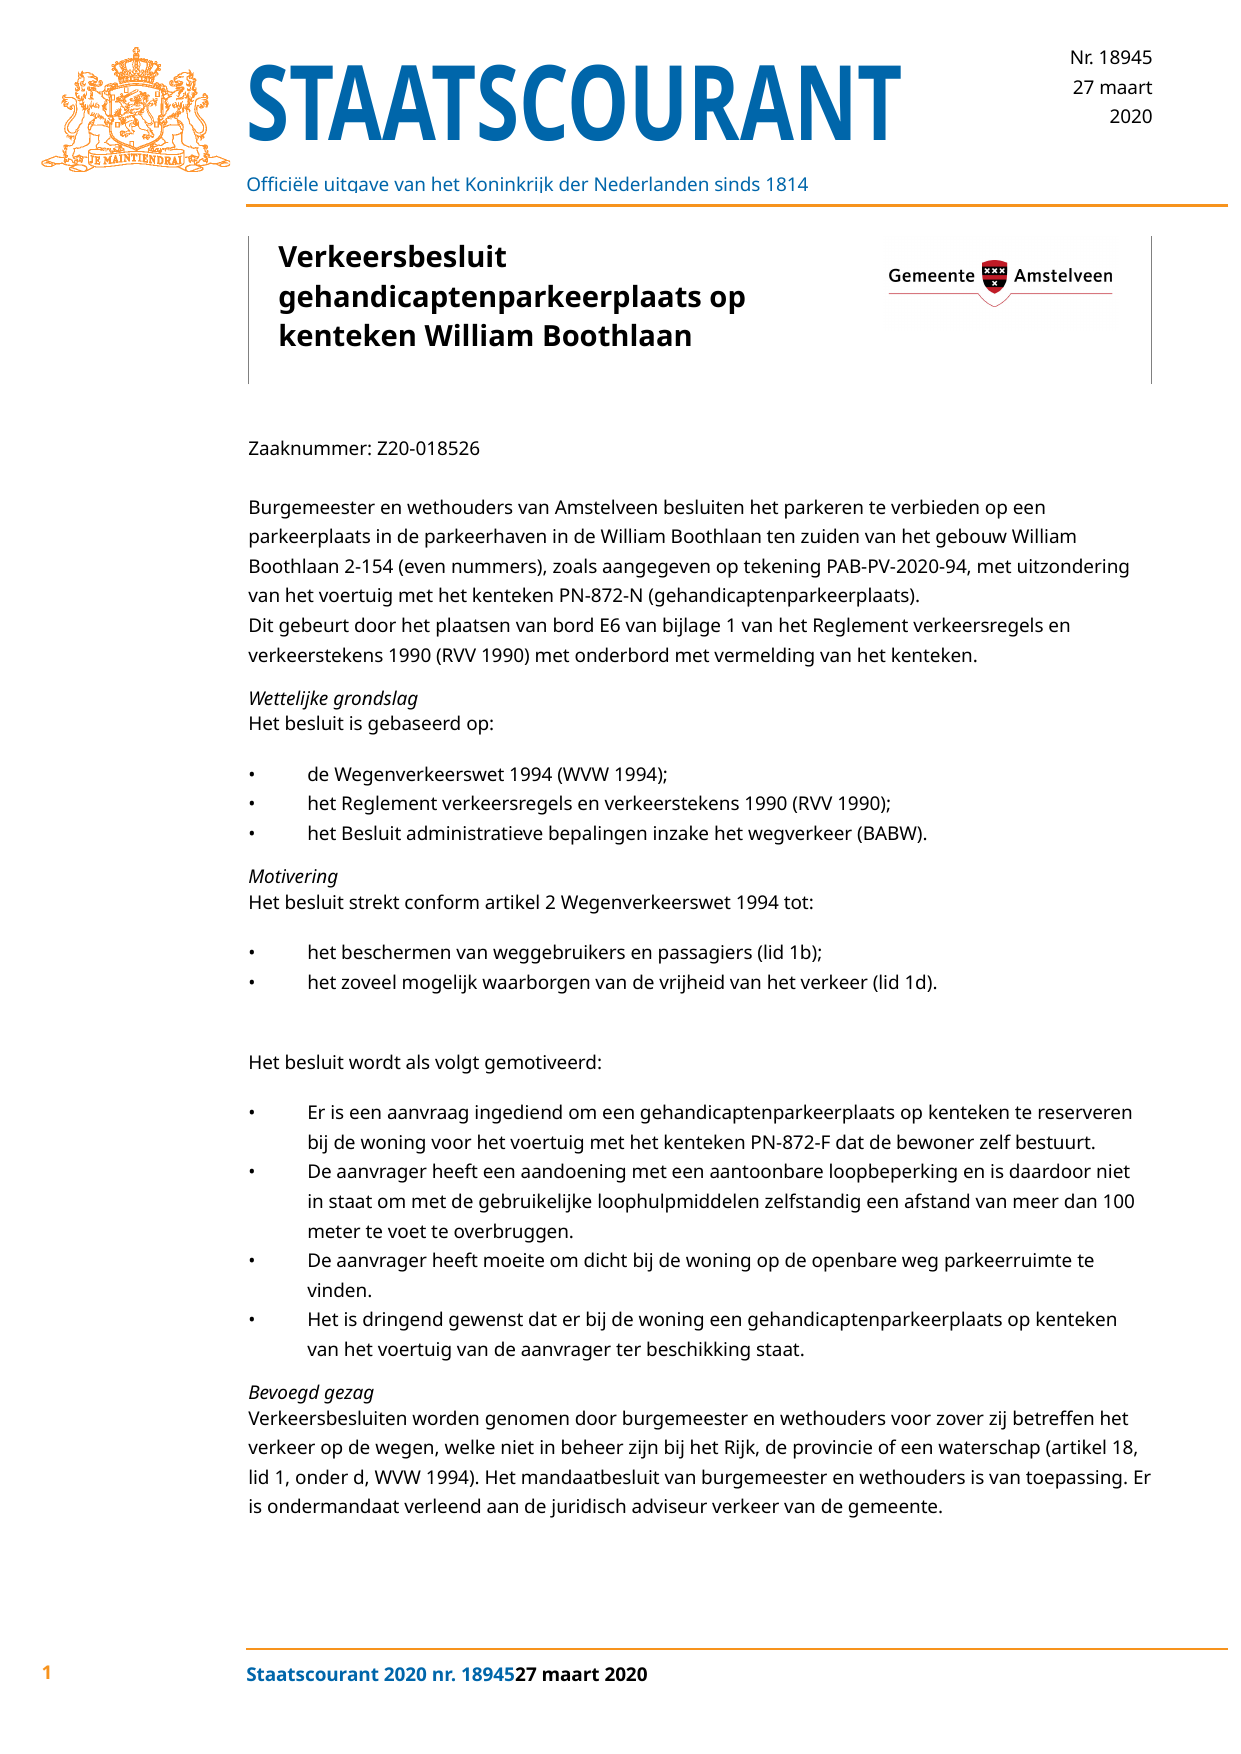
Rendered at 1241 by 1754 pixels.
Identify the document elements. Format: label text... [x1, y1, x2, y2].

picture [882, 236, 1119, 331]
list Het is dringend gewenst dat er bij de woning een gehandicaptenparkeerplaats op kenteken van het voertuig van de aanvrager ter beschikking staat. [248, 1307, 1152, 1362]
text Dit gebeurt door het plaatsen van bord E6 van bijlage 1 van het Reglement verkeersregels en verkeerstekens 1990 (RVV 1990) met onderbord met vermelding van het kenteken. [248, 612, 1152, 667]
text Motivering [248, 863, 1152, 889]
text Wettelijke grondslag [248, 685, 1152, 711]
text Het besluit wordt als volgt gemotiveerd: [248, 1049, 1152, 1075]
text Burgemeester en wethouders van Amstelveen besluiten het parkeren te verbieden op een parkeerplaats in de parkeerhaven in de William Boothlaan ten zuiden van het gebouw William Boothlaan 2-154 (even nummers), zoals aangegeven op tekening PAB-PV-2020-94, met uitzondering van het voertuig met het kenteken PN-872-N (gehandicaptenparkeerplaats). [248, 494, 1152, 608]
text Zaaknummer: Z20-018526 [248, 435, 1152, 460]
picture [41, 47, 231, 172]
list Er is een aanvraag ingediend om een gehandicaptenparkeerplaats op kenteken te reserveren bij de woning voor het voertuig met het kenteken PN-872-F dat de bewoner zelf bestuurt. [248, 1099, 1152, 1155]
text Bevoegd gezag [248, 1379, 1152, 1405]
list De aanvrager heeft een aandoening met een aantoonbare loopbeperking en is daardoor niet in staat om met de gebruikelijke loophulpmiddelen zelfstandig een afstand van meer dan 100 meter te voet te overbruggen. [248, 1159, 1152, 1243]
text Het besluit strekt conform artikel 2 Wegenverkeerswet 1994 tot: [248, 889, 1152, 915]
text Het besluit is gebaseerd op: [248, 711, 1152, 736]
list het beschermen van weggebruikers en passagiers (lid 1b); [248, 939, 1152, 965]
list het Besluit administratieve bepalingen inzake het wegverkeer (BABW). [248, 820, 1152, 846]
text Verkeersbesluiten worden genomen door burgemeester en wethouders voor zover zij betreffen het verkeer op de wegen, welke niet in beheer zijn bij het Rijk, de provincie of een waterschap (artikel 18, lid 1, onder d, WVW 1994). Het mandaatbesluit van burgemeester en wethouders is van toepassing. Er is ondermandaat verleend aan de juridisch adviseur verkeer van de gemeente. [248, 1405, 1152, 1519]
list het zoveel mogelijk waarborgen van de vrijheid van het verkeer (lid 1d). [248, 969, 1152, 995]
table_header Verkeersbesluit gehandicaptenparkeerplaats op kenteken William Boothlaan [249, 236, 850, 384]
list De aanvrager heeft moeite om dicht bij de woning op de openbare weg parkeerruimte te vinden. [248, 1247, 1152, 1303]
table_header [850, 236, 1151, 384]
list het Reglement verkeersregels en verkeerstekens 1990 (RVV 1990); [248, 791, 1152, 816]
list de Wegenverkeerswet 1994 (WVW 1994); [248, 761, 1152, 787]
